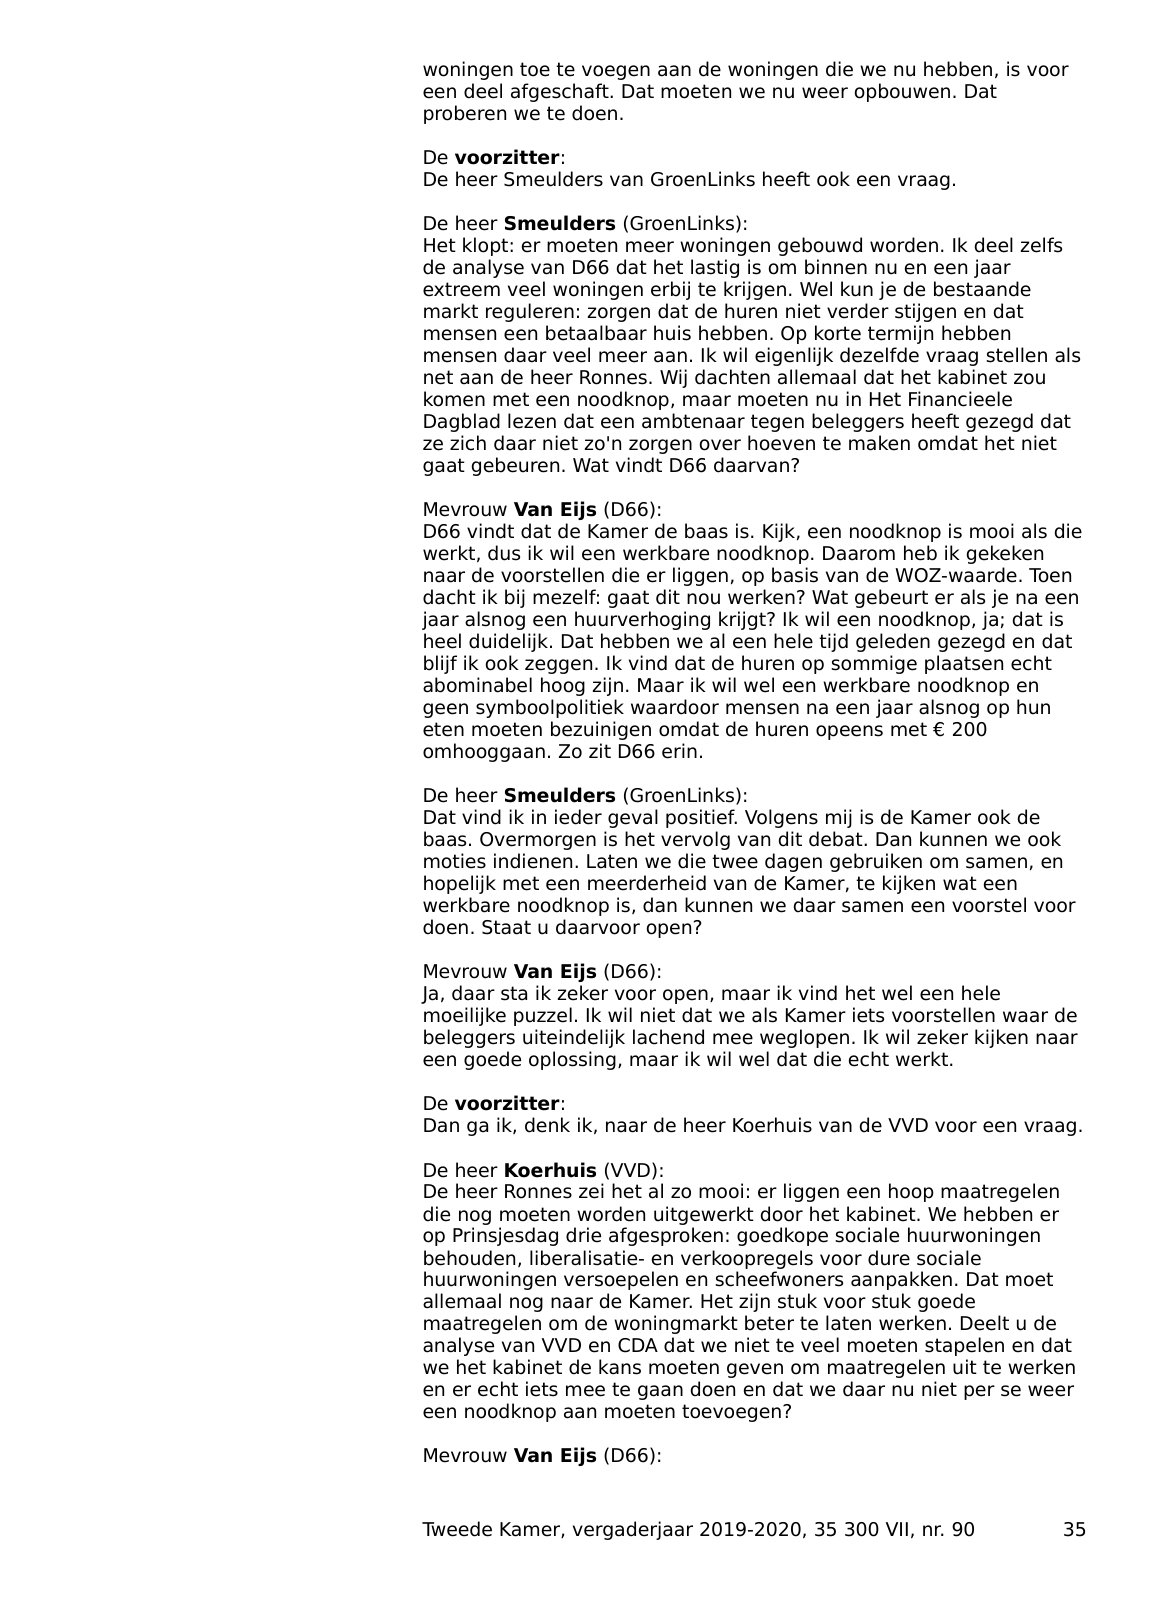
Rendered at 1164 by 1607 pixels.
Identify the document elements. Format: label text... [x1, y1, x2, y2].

text woningen toe te voegen aan de woningen die we nu hebben, is voor een deel afgeschaft. Dat moeten we nu weer opbouwen. Dat proberen we te doen. [422, 59, 1087, 125]
text Mevrouw Van Eijs (D66): [422, 961, 1087, 983]
text Mevrouw Van Eijs (D66): [422, 1445, 1087, 1467]
text De heer Koerhuis (VVD): [422, 1159, 1087, 1181]
text D66 vindt dat de Kamer de baas is. Kijk, een noodknop is mooi als die werkt, dus ik wil een werkbare noodknop. Daarom heb ik gekeken naar de voorstellen die er liggen, op basis van de WOZ-waarde. Toen dacht ik bij mezelf: gaat dit nou werken? Wat gebeurt er als je na een jaar alsnog een huurverhoging krijgt? Ik wil een noodknop, ja; dat is heel duidelijk. Dat hebben we al een hele tijd geleden gezegd en dat blijf ik ook zeggen. Ik vind dat de huren op sommige plaatsen echt abominabel hoog zijn. Maar ik wil wel een werkbare noodknop en geen symboolpolitiek waardoor mensen na een jaar alsnog op hun eten moeten bezuinigen omdat de huren opeens met € 200 omhooggaan. Zo zit D66 erin. [422, 521, 1087, 763]
text De voorzitter: [422, 1093, 1087, 1115]
text De voorzitter: [422, 147, 1087, 169]
text Dat vind ik in ieder geval positief. Volgens mij is de Kamer ook de baas. Overmorgen is het vervolg van dit debat. Dan kunnen we ook moties indienen. Laten we die twee dagen gebruiken om samen, en hopelijk met een meerderheid van de Kamer, te kijken wat een werkbare noodknop is, dan kunnen we daar samen een voorstel voor doen. Staat u daarvoor open? [422, 807, 1087, 939]
text De heer Smeulders (GroenLinks): [422, 213, 1087, 235]
text De heer Ronnes zei het al zo mooi: er liggen een hoop maatregelen die nog moeten worden uitgewerkt door het kabinet. We hebben er op Prinsjesdag drie afgesproken: goedkope sociale huurwoningen behouden, liberalisatie- en verkoopregels voor dure sociale huurwoningen versoepelen en scheefwoners aanpakken. Dat moet allemaal nog naar de Kamer. Het zijn stuk voor stuk goede maatregelen om de woningmarkt beter te laten werken. Deelt u de analyse van VVD en CDA dat we niet te veel moeten stapelen en dat we het kabinet de kans moeten geven om maatregelen uit te werken en er echt iets mee te gaan doen en dat we daar nu niet per se weer een noodknop aan moeten toevoegen? [422, 1181, 1087, 1423]
text Dan ga ik, denk ik, naar de heer Koerhuis van de VVD voor een vraag. [422, 1115, 1087, 1137]
text Het klopt: er moeten meer woningen gebouwd worden. Ik deel zelfs de analyse van D66 dat het lastig is om binnen nu en een jaar extreem veel woningen erbij te krijgen. Wel kun je de bestaande markt reguleren: zorgen dat de huren niet verder stijgen en dat mensen een betaalbaar huis hebben. Op korte termijn hebben mensen daar veel meer aan. Ik wil eigenlijk dezelfde vraag stellen als net aan de heer Ronnes. Wij dachten allemaal dat het kabinet zou komen met een noodknop, maar moeten nu in Het Financieele Dagblad lezen dat een ambtenaar tegen beleggers heeft gezegd dat ze zich daar niet zo'n zorgen over hoeven te maken omdat het niet gaat gebeuren. Wat vindt D66 daarvan? [422, 235, 1087, 477]
text De heer Smeulders (GroenLinks): [422, 785, 1087, 807]
text De heer Smeulders van GroenLinks heeft ook een vraag. [422, 169, 1087, 191]
text Mevrouw Van Eijs (D66): [422, 499, 1087, 521]
text Ja, daar sta ik zeker voor open, maar ik vind het wel een hele moeilijke puzzel. Ik wil niet dat we als Kamer iets voorstellen waar de beleggers uiteindelijk lachend mee weglopen. Ik wil zeker kijken naar een goede oplossing, maar ik wil wel dat die echt werkt. [422, 983, 1087, 1071]
